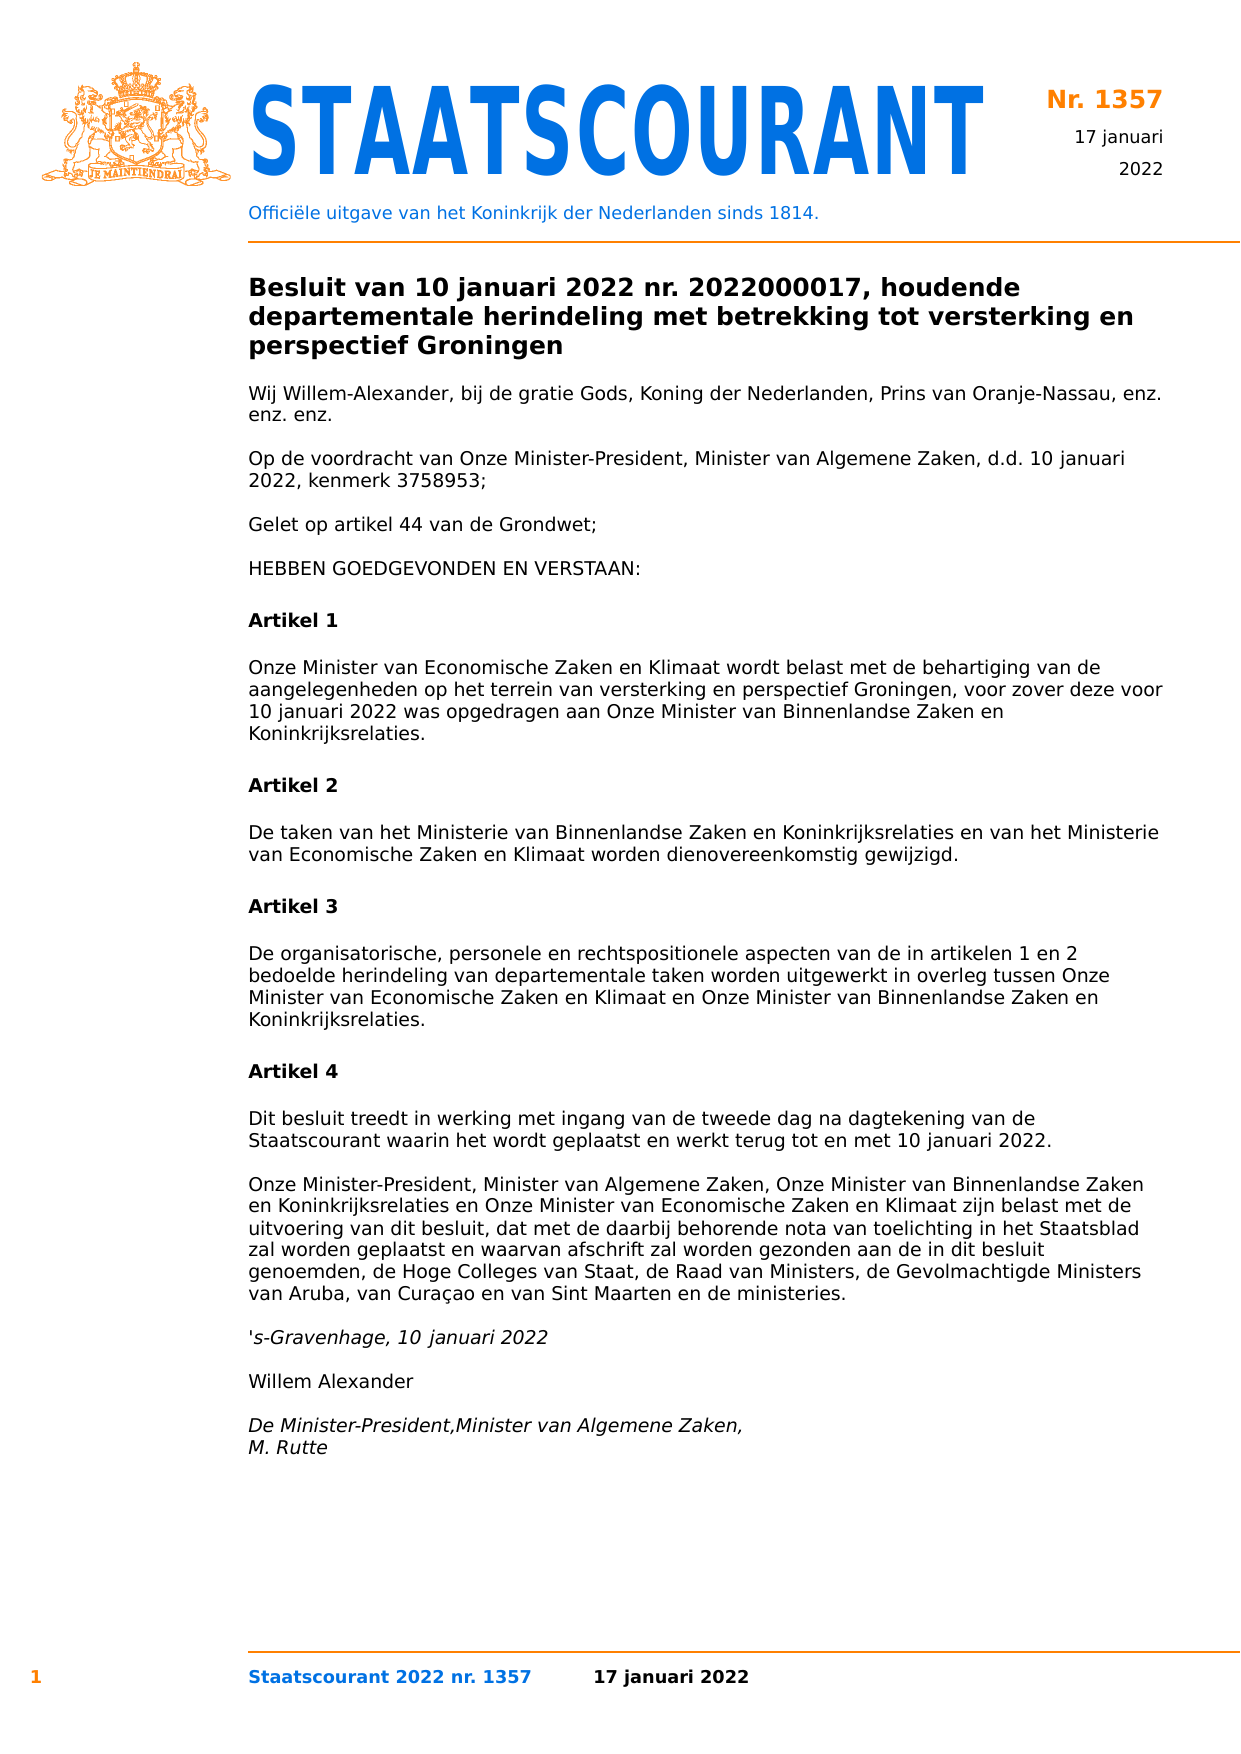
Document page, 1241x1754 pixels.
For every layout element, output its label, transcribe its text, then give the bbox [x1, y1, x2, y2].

table_cell 2022 [998, 153, 1240, 203]
table_cell Officiële uitgave van het Koninkrijk der Nederlanden sinds 1814. [248, 203, 1240, 241]
table_header Nr. 1357 [998, 62, 1240, 121]
text Willem Alexander [248, 1371, 1163, 1393]
text Wij Willem-Alexander, bij de gratie Gods, Koning der Nederlanden, Prins van Oranje-Nassau, enz. enz. enz. [248, 382, 1163, 426]
text Op de voordracht van Onze Minister-President, Minister van Algemene Zaken, d.d. 10 januari 2022, kenmerk 3758953; [248, 448, 1163, 492]
text De Minister-President,Minister van Algemene Zaken, M. Rutte [248, 1415, 1163, 1459]
subtitle Artikel 1 [248, 610, 1163, 632]
text De organisatorische, personele en rechtspositionele aspecten van de in artikelen 1 en 2 bedoelde herindeling van departementale taken worden uitgewerkt in overleg tussen Onze Minister van Economische Zaken en Klimaat en Onze Minister van Binnenlandse Zaken en Koninkrijksrelaties. [248, 943, 1163, 1031]
subtitle Besluit van 10 januari 2022 nr. 2022000017, houdende departementale herindeling met betrekking tot versterking en perspectief Groningen [248, 273, 1163, 361]
table_cell 17 januari [998, 121, 1240, 153]
subtitle Artikel 2 [248, 775, 1163, 797]
subtitle Artikel 3 [248, 896, 1163, 918]
text Gelet op artikel 44 van de Grondwet; [248, 514, 1163, 536]
text De taken van het Ministerie van Binnenlandse Zaken en Koninkrijksrelaties en van het Ministerie van Economische Zaken en Klimaat worden dienovereenkomstig gewijzigd. [248, 822, 1163, 866]
text Onze Minister van Economische Zaken en Klimaat wordt belast met de behartiging van de aangelegenheden op het terrein van versterking en perspectief Groningen, voor zover deze voor 10 januari 2022 was opgedragen aan Onze Minister van Binnenlandse Zaken en Koninkrijksrelaties. [248, 657, 1163, 745]
subtitle Artikel 4 [248, 1061, 1163, 1083]
text Dit besluit treedt in werking met ingang van de tweede dag na dagtekening van de Staatscourant waarin het wordt geplaatst en werkt terug tot en met 10 januari 2022. [248, 1108, 1163, 1152]
picture [41, 62, 231, 186]
text Onze Minister-President, Minister van Algemene Zaken, Onze Minister van Binnenlandse Zaken en Koninkrijksrelaties en Onze Minister van Economische Zaken en Klimaat zijn belast met de uitvoering van dit besluit, dat met de daarbij behorende nota van toelichting in het Staatsblad zal worden geplaatst en waarvan afschrift zal worden gezonden aan de in dit besluit genoemden, de Hoge Colleges van Staat, de Raad van Ministers, de Gevolmachtigde Ministers van Aruba, van Curaçao en van Sint Maarten en de ministeries. [248, 1173, 1163, 1305]
table_header [25, 62, 248, 241]
text 's-Gravenhage, 10 januari 2022 [248, 1327, 1163, 1349]
table_header STAATSCOURANT [248, 62, 998, 203]
text HEBBEN GOEDGEVONDEN EN VERSTAAN: [248, 558, 1163, 580]
